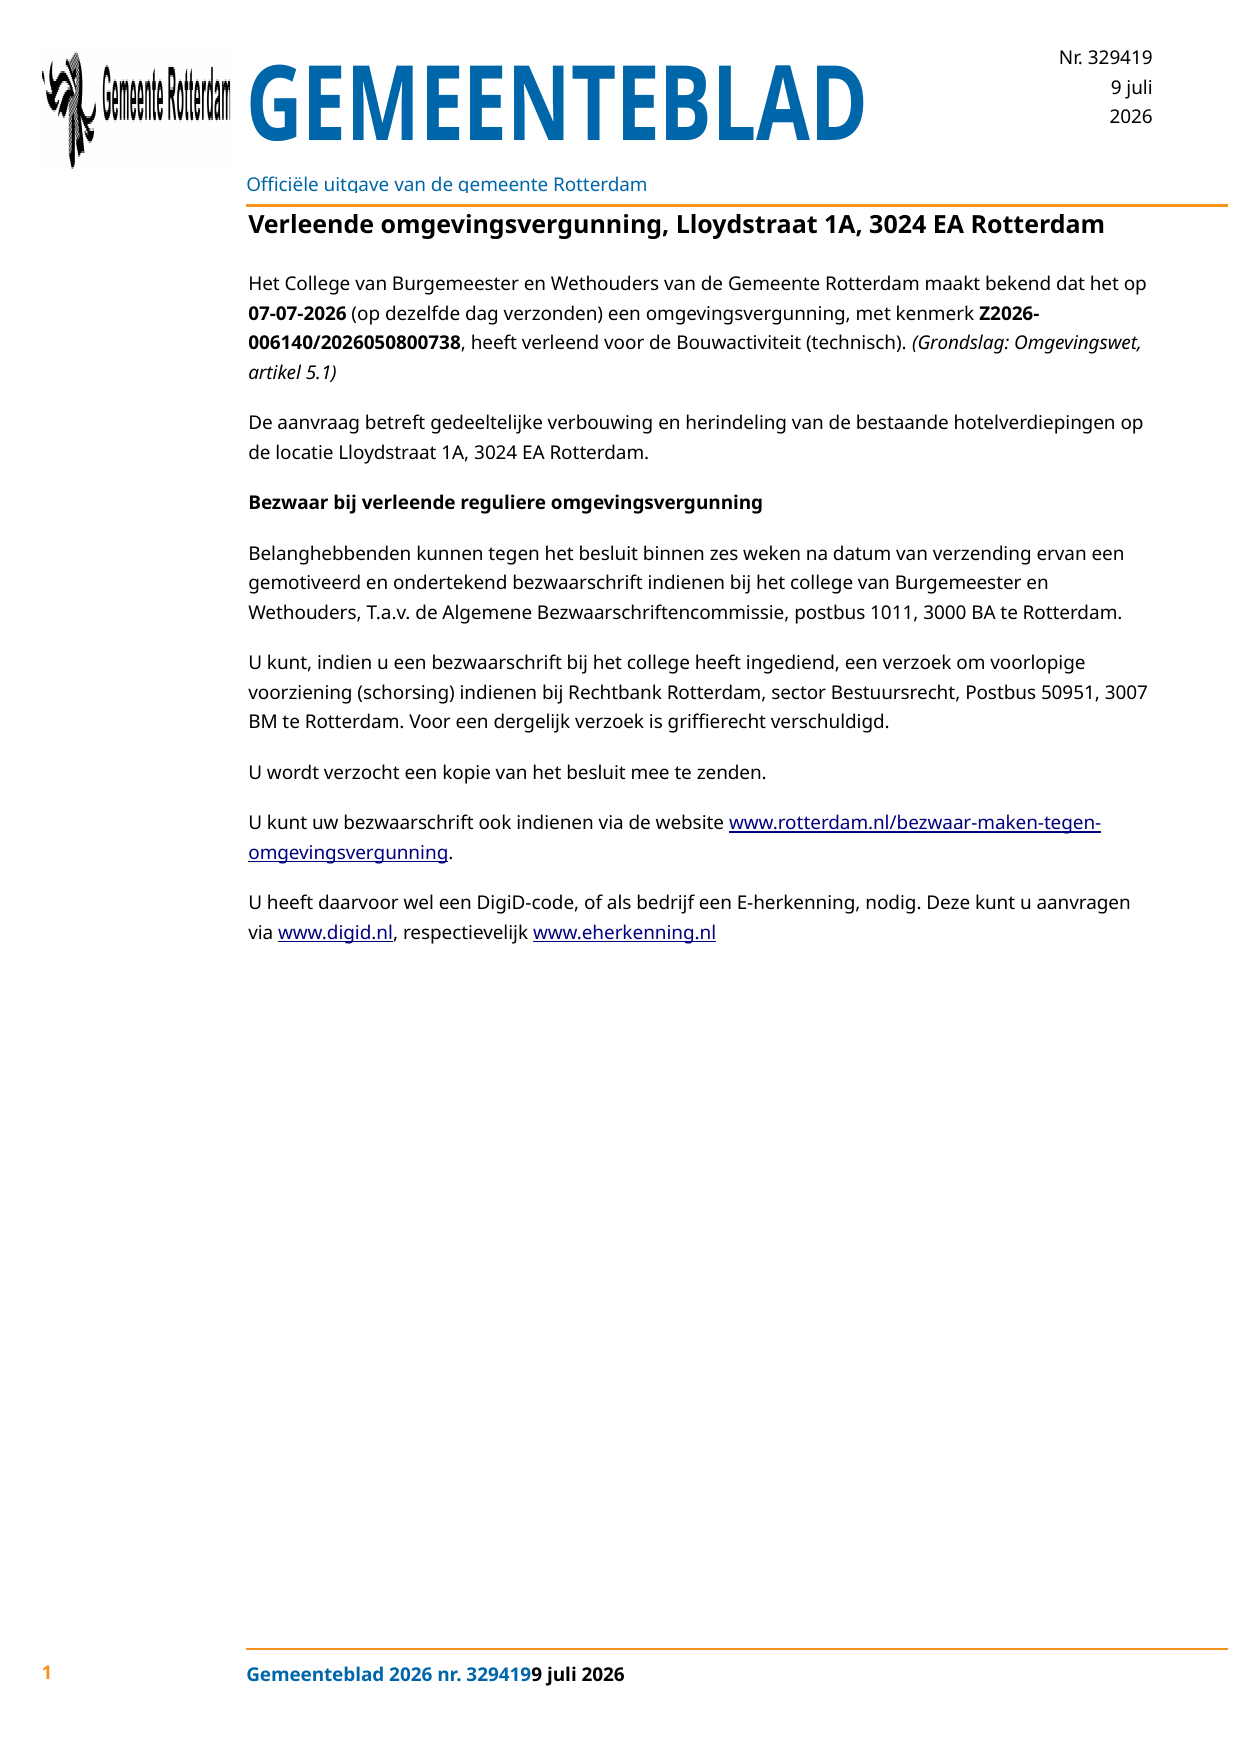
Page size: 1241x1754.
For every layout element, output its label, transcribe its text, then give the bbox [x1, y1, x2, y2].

text Belanghebbenden kunnen tegen het besluit binnen zes weken na datum van verzending ervan een gemotiveerd en ondertekend bezwaarschrift indienen bij het college van Burgemeester en Wethouders, T.a.v. de Algemene Bezwaarschriftencommissie, postbus 1011, 3000 BA te Rotterdam. [248, 540, 1152, 625]
text Het College van Burgemeester en Wethouders van de Gemeente Rotterdam maakt bekend dat het op 07-07-2026 (op dezelfde dag verzonden) een omgevingsvergunning, met kenmerk Z2026-006140/2026050800738, heeft verleend voor de Bouwactiviteit (technisch). (Grondslag: Omgevingswet, artikel 5.1) [248, 270, 1152, 385]
picture [41, 47, 231, 172]
text Bezwaar bij verleende reguliere omgevingsvergunning [248, 489, 1152, 515]
text U wordt verzocht een kopie van het besluit mee te zenden. [248, 759, 1152, 785]
text De aanvraag betreft gedeeltelijke verbouwing en herindeling van de bestaande hotelverdiepingen op de locatie Lloydstraat 1A, 3024 EA Rotterdam. [248, 409, 1152, 465]
text U kunt uw bezwaarschrift ook indienen via de website www.rotterdam.nl/bezwaar-maken-tegen-omgevingsvergunning. [248, 809, 1152, 865]
text Verleende omgevingsvergunning, Lloydstraat 1A, 3024 EA Rotterdam [248, 207, 1152, 241]
text U kunt, indien u een bezwaarschrift bij het college heeft ingediend, een verzoek om voorlopige voorziening (schorsing) indienen bij Rechtbank Rotterdam, sector Bestuursrecht, Postbus 50951, 3007 BM te Rotterdam. Voor een dergelijk verzoek is griffierecht verschuldigd. [248, 649, 1152, 734]
text U heeft daarvoor wel een DigiD-code, of als bedrijf een E-herkenning, nodig. Deze kunt u aanvragen via www.digid.nl, respectievelijk www.eherkenning.nl [248, 889, 1152, 945]
